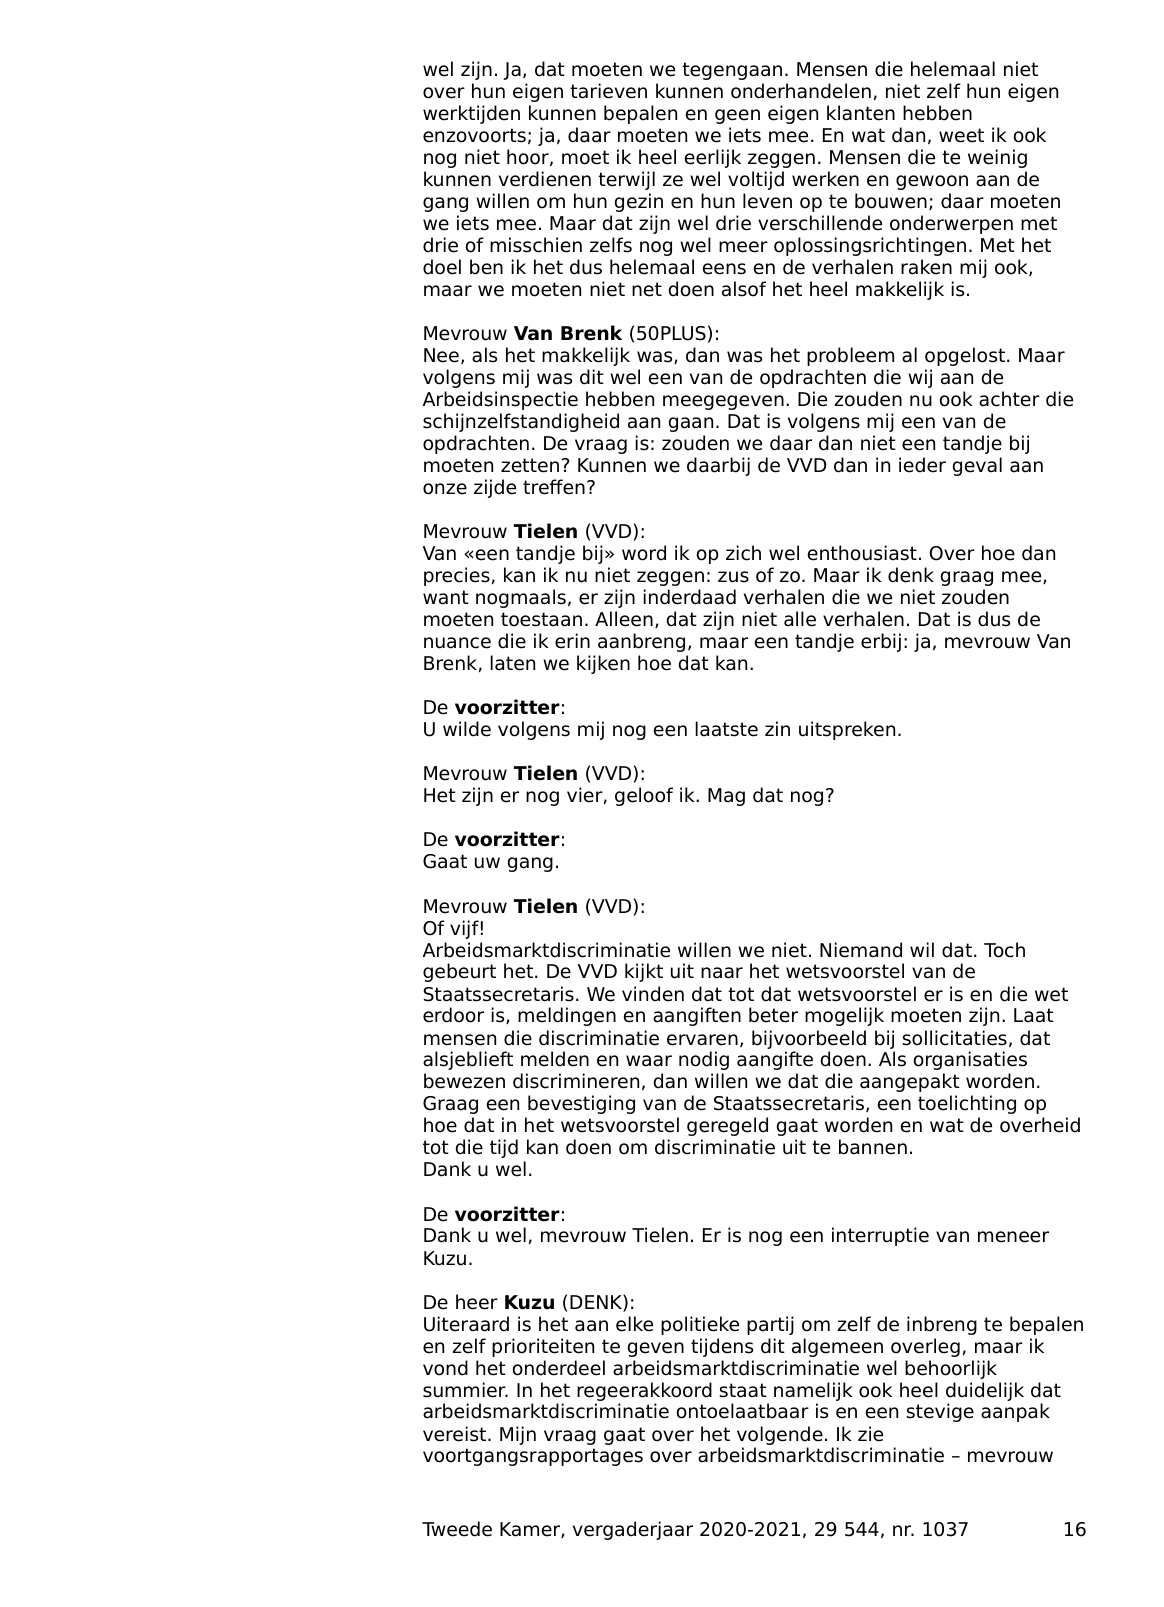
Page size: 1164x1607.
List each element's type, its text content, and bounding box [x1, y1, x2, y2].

text Mevrouw Tielen (VVD): [422, 763, 1087, 785]
text Uiteraard is het aan elke politieke partij om zelf de inbreng te bepalen en zelf prioriteiten te geven tijdens dit algemeen overleg, maar ik vond het onderdeel arbeidsmarktdiscriminatie wel behoorlijk summier. In het regeerakkoord staat namelijk ook heel duidelijk dat arbeidsmarktdiscriminatie ontoelaatbaar is en een stevige aanpak vereist. Mijn vraag gaat over het volgende. Ik zie voortgangsrapportages over arbeidsmarktdiscriminatie – mevrouw [422, 1313, 1087, 1467]
text U wilde volgens mij nog een laatste zin uitspreken. [422, 719, 1087, 741]
text Mevrouw Tielen (VVD): [422, 521, 1087, 543]
text Van «een tandje bij» word ik op zich wel enthousiast. Over hoe dan precies, kan ik nu niet zeggen: zus of zo. Maar ik denk graag mee, want nogmaals, er zijn inderdaad verhalen die we niet zouden moeten toestaan. Alleen, dat zijn niet alle verhalen. Dat is dus de nuance die ik erin aanbreng, maar een tandje erbij: ja, mevrouw Van Brenk, laten we kijken hoe dat kan. [422, 543, 1087, 675]
text Mevrouw Tielen (VVD): [422, 896, 1087, 917]
text De heer Kuzu (DENK): [422, 1292, 1087, 1313]
text Het zijn er nog vier, geloof ik. Mag dat nog? [422, 785, 1087, 807]
text wel zijn. Ja, dat moeten we tegengaan. Mensen die helemaal niet over hun eigen tarieven kunnen onderhandelen, niet zelf hun eigen werktijden kunnen bepalen en geen eigen klanten hebben enzovoorts; ja, daar moeten we iets mee. En wat dan, weet ik ook nog niet hoor, moet ik heel eerlijk zeggen. Mensen die te weinig kunnen verdienen terwijl ze wel voltijd werken en gewoon aan de gang willen om hun gezin en hun leven op te bouwen; daar moeten we iets mee. Maar dat zijn wel drie verschillende onderwerpen met drie of misschien zelfs nog wel meer oplossingsrichtingen. Met het doel ben ik het dus helemaal eens en de verhalen raken mij ook, maar we moeten niet net doen alsof het heel makkelijk is. [422, 59, 1087, 301]
text Dank u wel, mevrouw Tielen. Er is nog een interruptie van meneer Kuzu. [422, 1225, 1087, 1269]
text Nee, als het makkelijk was, dan was het probleem al opgelost. Maar volgens mij was dit wel een van de opdrachten die wij aan de Arbeidsinspectie hebben meegegeven. Die zouden nu ook achter die schijnzelfstandigheid aan gaan. Dat is volgens mij een van de opdrachten. De vraag is: zouden we daar dan niet een tandje bij moeten zetten? Kunnen we daarbij de VVD dan in ieder geval aan onze zijde treffen? [422, 345, 1087, 499]
text Dank u wel. [422, 1159, 1087, 1181]
text De voorzitter: [422, 829, 1087, 851]
text Gaat uw gang. [422, 851, 1087, 873]
text Mevrouw Van Brenk (50PLUS): [422, 323, 1087, 345]
text De voorzitter: [422, 1203, 1087, 1225]
text De voorzitter: [422, 697, 1087, 719]
text Of vijf! [422, 917, 1087, 939]
text Arbeidsmarktdiscriminatie willen we niet. Niemand wil dat. Toch gebeurt het. De VVD kijkt uit naar het wetsvoorstel van de Staatssecretaris. We vinden dat tot dat wetsvoorstel er is en die wet erdoor is, meldingen en aangiften beter mogelijk moeten zijn. Laat mensen die discriminatie ervaren, bijvoorbeeld bij sollicitaties, dat alsjeblieft melden en waar nodig aangifte doen. Als organisaties bewezen discrimineren, dan willen we dat die aangepakt worden. Graag een bevestiging van de Staatssecretaris, een toelichting op hoe dat in het wetsvoorstel geregeld gaat worden en wat de overheid tot die tijd kan doen om discriminatie uit te bannen. [422, 939, 1087, 1159]
